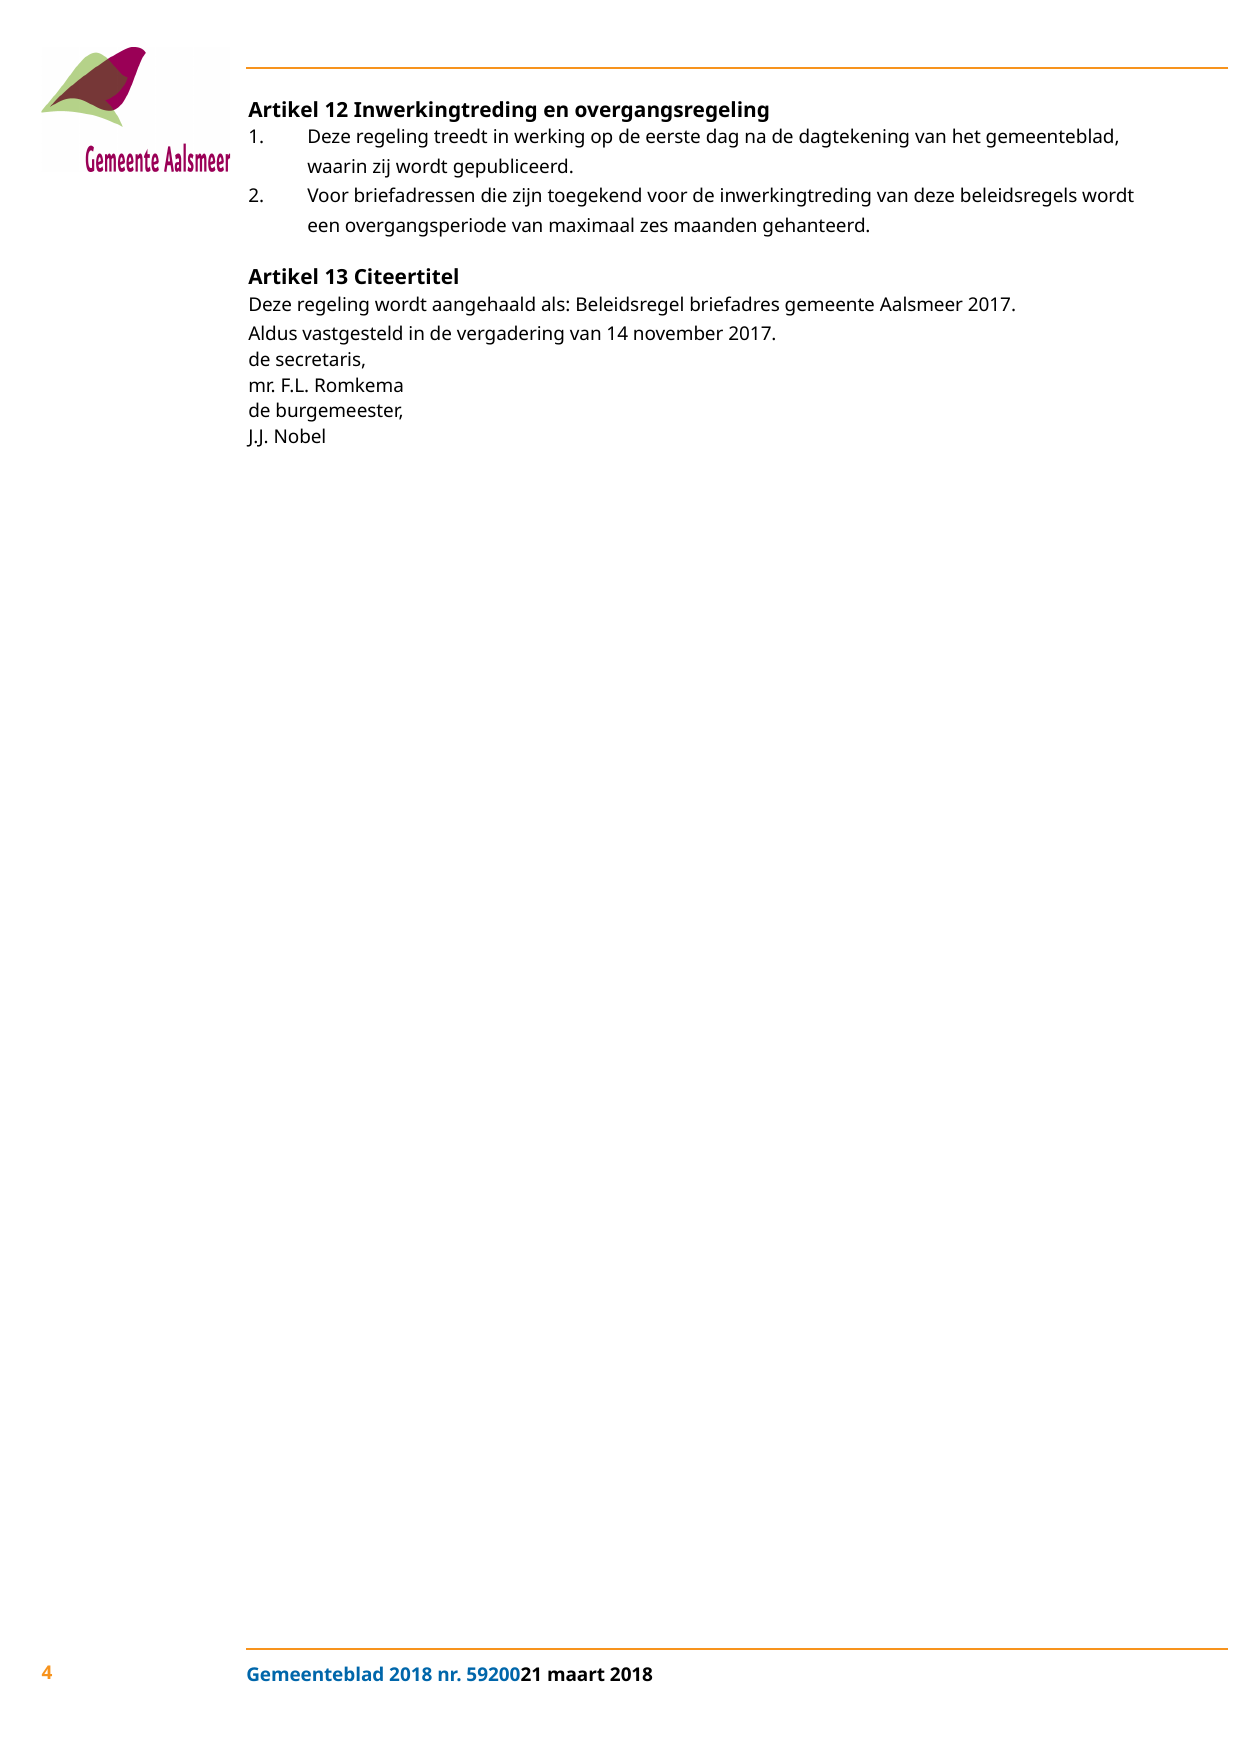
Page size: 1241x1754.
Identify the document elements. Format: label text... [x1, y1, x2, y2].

text Artikel 12 Inwerkingtreding en overgangsregeling [248, 95, 1152, 123]
list Deze regeling treedt in werking op de eerste dag na de dagtekening van het gemeenteblad, waarin zij wordt gepubliceerd. [248, 123, 1152, 178]
text Aldus vastgesteld in de vergadering van 14 november 2017. [248, 320, 1152, 346]
text J.J. Nobel [248, 423, 1152, 449]
text de burgemeester, [248, 398, 1152, 423]
text Deze regeling wordt aangehaald als: Beleidsregel briefadres gemeente Aalsmeer 2017. [248, 291, 1152, 317]
picture [41, 47, 231, 172]
list Voor briefadressen die zijn toegekend voor de inwerkingtreding van deze beleidsregels wordt een overgangsperiode van maximaal zes maanden gehanteerd. [248, 182, 1152, 238]
text de secretaris, [248, 346, 1152, 372]
text Artikel 13 Citeertitel [248, 262, 1152, 291]
text mr. F.L. Romkema [248, 372, 1152, 398]
